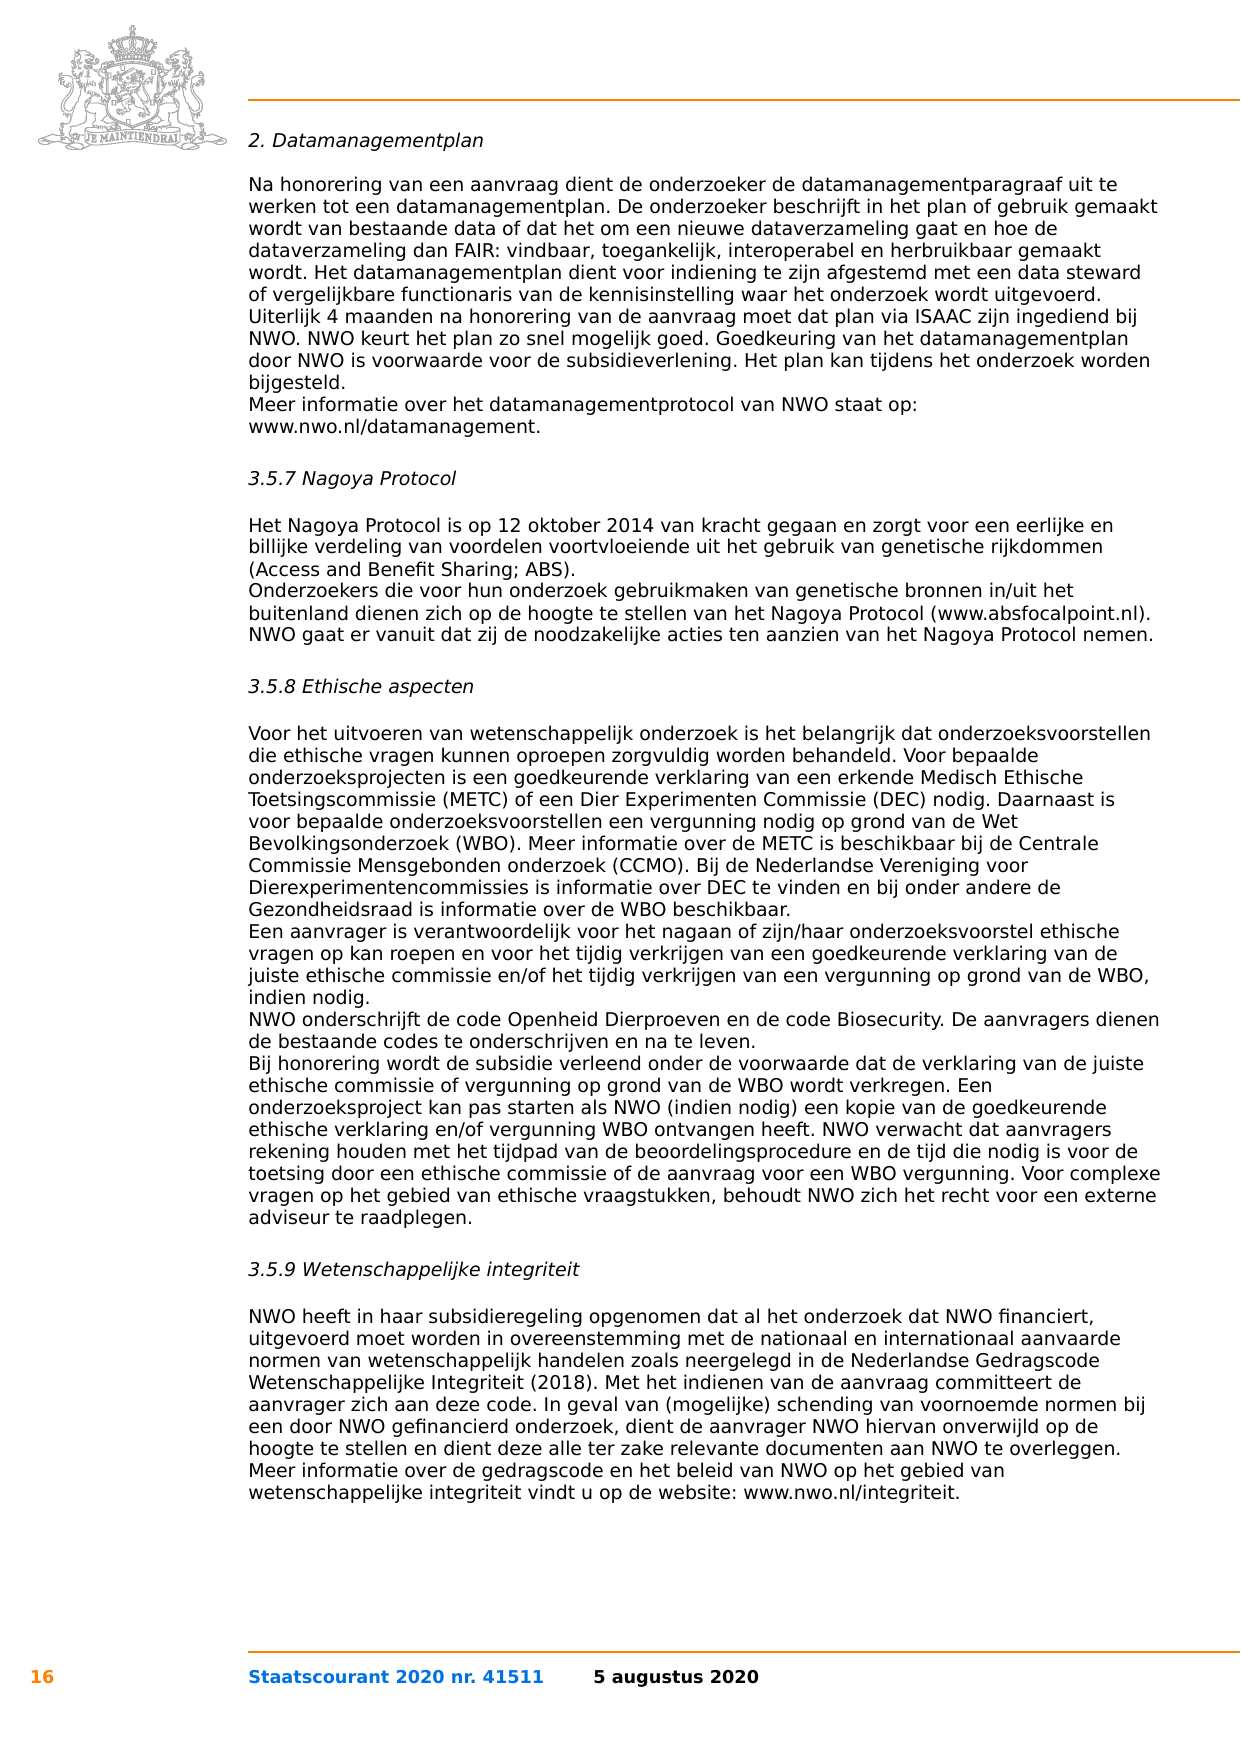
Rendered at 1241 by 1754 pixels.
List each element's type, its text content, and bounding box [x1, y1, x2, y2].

subtitle 3.5.8 Ethische aspecten [248, 676, 1163, 698]
text Voor het uitvoeren van wetenschappelijk onderzoek is het belangrijk dat onderzoeksvoorstellen die ethische vragen kunnen oproepen zorgvuldig worden behandeld. Voor bepaalde onderzoeksprojecten is een goedkeurende verklaring van een erkende Medisch Ethische Toetsingscommissie (METC) of een Dier Experimenten Commissie (DEC) nodig. Daarnaast is voor bepaalde onderzoeksvoorstellen een vergunning nodig op grond van de Wet Bevolkingsonderzoek (WBO). Meer informatie over de METC is beschikbaar bij de Centrale Commissie Mensgebonden onderzoek (CCMO). Bij de Nederlandse Vereniging voor Dierexperimentencommissies is informatie over DEC te vinden en bij onder andere de Gezondheidsraad is informatie over de WBO beschikbaar. [248, 723, 1163, 921]
subtitle 2. Datamanagementplan [248, 130, 1163, 152]
subtitle 3.5.7 Nagoya Protocol [248, 467, 1163, 489]
text NWO heeft in haar subsidieregeling opgenomen dat al het onderzoek dat NWO financiert, uitgevoerd moet worden in overeenstemming met de nationaal en internationaal aanvaarde normen van wetenschappelijk handelen zoals neergelegd in de Nederlandse Gedragscode Wetenschappelijke Integriteit (2018). Met het indienen van de aanvraag committeert de aanvrager zich aan deze code. In geval van (mogelijke) schending van voornoemde normen bij een door NWO gefinancierd onderzoek, dient de aanvrager NWO hiervan onverwijld op de hoogte te stellen en dient deze alle ter zake relevante documenten aan NWO te overleggen. Meer informatie over de gedragscode en het beleid van NWO op het gebied van wetenschappelijke integriteit vindt u op de website: www.nwo.nl/integriteit. [248, 1306, 1163, 1504]
text Bij honorering wordt de subsidie verleend onder de voorwaarde dat de verklaring van de juiste ethische commissie of vergunning op grond van de WBO wordt verkregen. Een onderzoeksproject kan pas starten als NWO (indien nodig) een kopie van de goedkeurende ethische verklaring en/of vergunning WBO ontvangen heeft. NWO verwacht dat aanvragers rekening houden met het tijdpad van de beoordelingsprocedure en de tijd die nodig is voor de toetsing door een ethische commissie of de aanvraag voor een WBO vergunning. Voor complexe vragen op het gebied van ethische vraagstukken, behoudt NWO zich het recht voor een externe adviseur te raadplegen. [248, 1053, 1163, 1229]
subtitle 3.5.9 Wetenschappelijke integriteit [248, 1259, 1163, 1281]
text Meer informatie over het datamanagementprotocol van NWO staat op: www.nwo.nl/datamanagement. [248, 393, 1163, 437]
text Het Nagoya Protocol is op 12 oktober 2014 van kracht gegaan en zorgt voor een eerlijke en billijke verdeling van voordelen voortvloeiende uit het gebruik van genetische rijkdommen (Access and Benefit Sharing; ABS). [248, 514, 1163, 580]
text Onderzoekers die voor hun onderzoek gebruikmaken van genetische bronnen in/uit het buitenland dienen zich op de hoogte te stellen van het Nagoya Protocol (www.absfocalpoint.nl). NWO gaat er vanuit dat zij de noodzakelijke acties ten aanzien van het Nagoya Protocol nemen. [248, 580, 1163, 646]
text Een aanvrager is verantwoordelijk voor het nagaan of zijn/haar onderzoeksvoorstel ethische vragen op kan roepen en voor het tijdig verkrijgen van een goedkeurende verklaring van de juiste ethische commissie en/of het tijdig verkrijgen van een vergunning op grond van de WBO, indien nodig. [248, 921, 1163, 1009]
text Na honorering van een aanvraag dient de onderzoeker de datamanagementparagraaf uit te werken tot een datamanagementplan. De onderzoeker beschrijft in het plan of gebruik gemaakt wordt van bestaande data of dat het om een nieuwe dataverzameling gaat en hoe de dataverzameling dan FAIR: vindbaar, toegankelijk, interoperabel en herbruikbaar gemaakt wordt. Het datamanagementplan dient voor indiening te zijn afgestemd met een data steward of vergelijkbare functionaris van de kennisinstelling waar het onderzoek wordt uitgevoerd. Uiterlijk 4 maanden na honorering van de aanvraag moet dat plan via ISAAC zijn ingediend bij NWO. NWO keurt het plan zo snel mogelijk goed. Goedkeuring van het datamanagementplan door NWO is voorwaarde voor de subsidieverlening. Het plan kan tijdens het onderzoek worden bijgesteld. [248, 174, 1163, 393]
picture [38, 25, 227, 150]
text NWO onderschrijft de code Openheid Dierproeven en de code Biosecurity. De aanvragers dienen de bestaande codes te onderschrijven en na te leven. [248, 1009, 1163, 1053]
